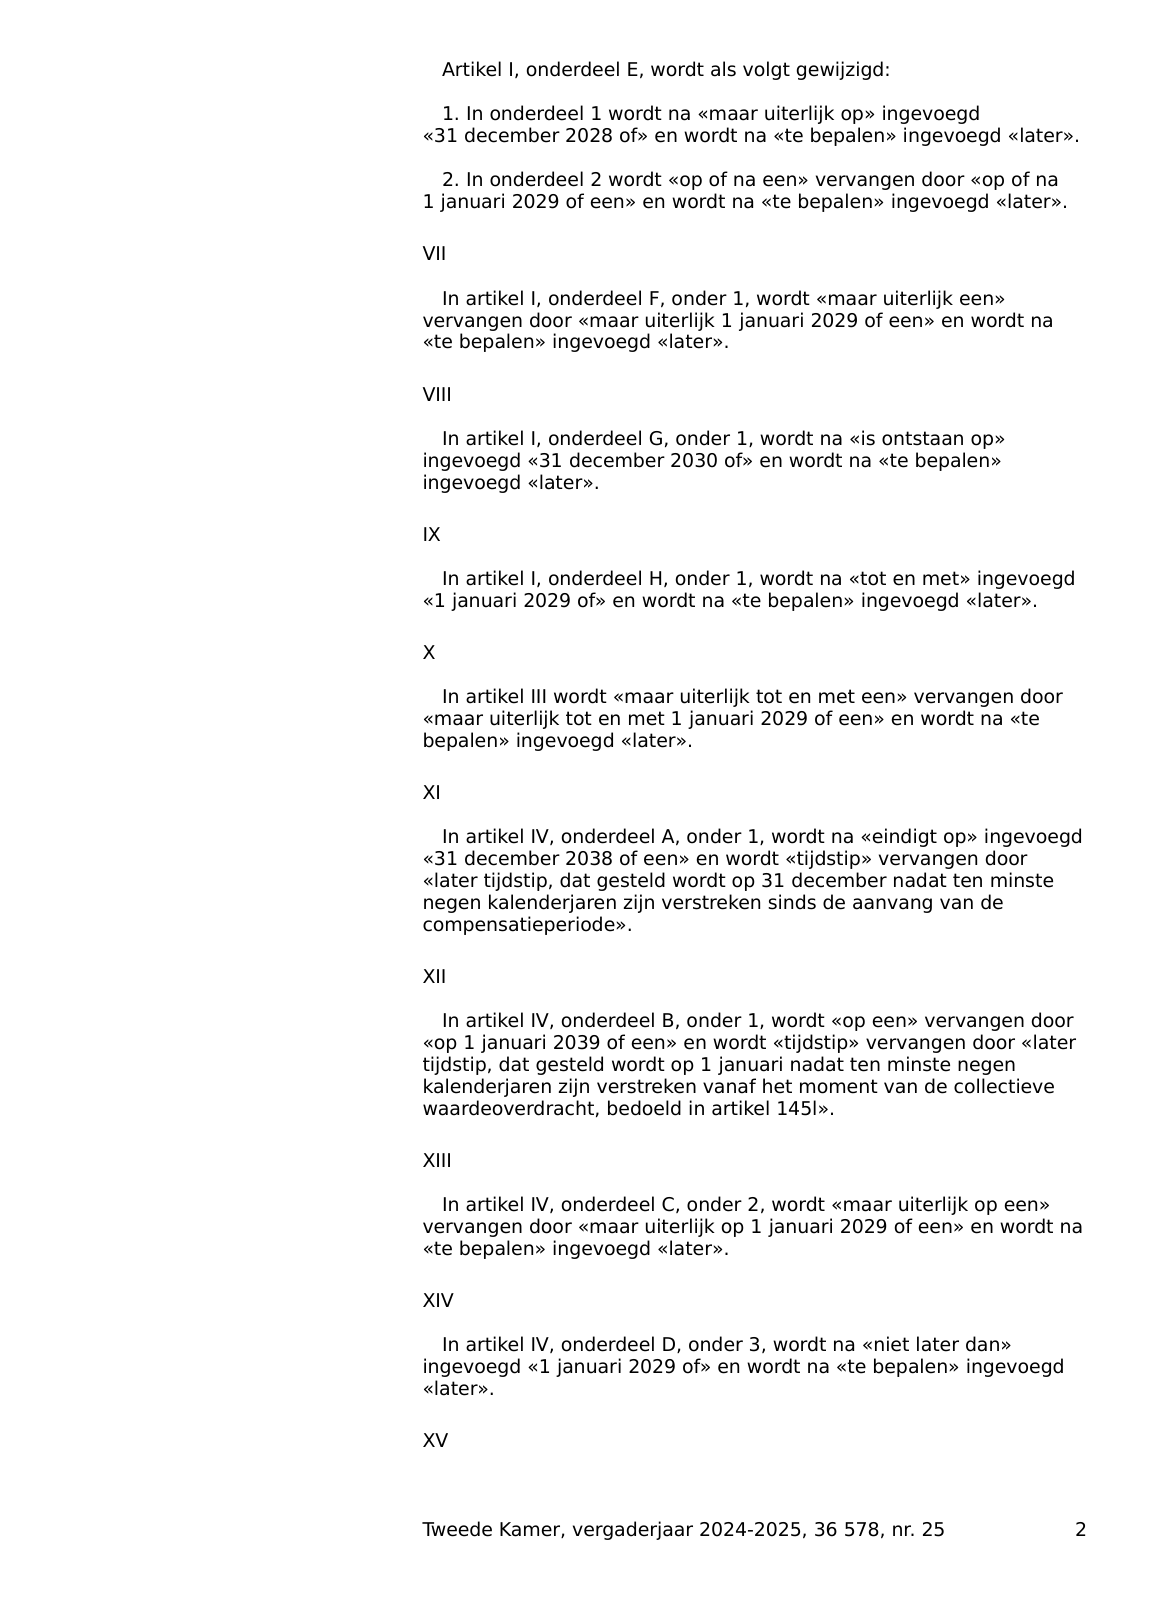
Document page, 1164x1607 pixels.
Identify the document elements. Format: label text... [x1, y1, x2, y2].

text Artikel I, onderdeel E, wordt als volgt gewijzigd: [422, 59, 1087, 81]
text In artikel III wordt «maar uiterlijk tot en met een» vervangen door «maar uiterlijk tot en met 1 januari 2029 of een» en wordt na «te bepalen» ingevoegd «later». [422, 686, 1087, 752]
subtitle VII [422, 243, 1087, 265]
text In artikel IV, onderdeel C, onder 2, wordt «maar uiterlijk op een» vervangen door «maar uiterlijk op 1 januari 2029 of een» en wordt na «te bepalen» ingevoegd «later». [422, 1194, 1087, 1260]
text 1. In onderdeel 1 wordt na «maar uiterlijk op» ingevoegd «31 december 2028 of» en wordt na «te bepalen» ingevoegd «later». [422, 103, 1087, 147]
text In artikel IV, onderdeel A, onder 1, wordt na «eindigt op» ingevoegd «31 december 2038 of een» en wordt «tijdstip» vervangen door «later tijdstip, dat gesteld wordt op 31 december nadat ten minste negen kalenderjaren zijn verstreken sinds de aanvang van de compensatieperiode». [422, 826, 1087, 936]
text In artikel I, onderdeel H, onder 1, wordt na «tot en met» ingevoegd «1 januari 2029 of» en wordt na «te bepalen» ingevoegd «later». [422, 568, 1087, 612]
subtitle XV [422, 1430, 1087, 1452]
subtitle IX [422, 523, 1087, 546]
subtitle XIV [422, 1290, 1087, 1312]
text In artikel I, onderdeel F, onder 1, wordt «maar uiterlijk een» vervangen door «maar uiterlijk 1 januari 2029 of een» en wordt na «te bepalen» ingevoegd «later». [422, 287, 1087, 353]
subtitle X [422, 642, 1087, 664]
subtitle XI [422, 782, 1087, 804]
text In artikel IV, onderdeel B, onder 1, wordt «op een» vervangen door «op 1 januari 2039 of een» en wordt «tijdstip» vervangen door «later tijdstip, dat gesteld wordt op 1 januari nadat ten minste negen kalenderjaren zijn verstreken vanaf het moment van de collectieve waardeoverdracht, bedoeld in artikel 145l». [422, 1010, 1087, 1120]
text In artikel I, onderdeel G, onder 1, wordt na «is ontstaan op» ingevoegd «31 december 2030 of» en wordt na «te bepalen» ingevoegd «later». [422, 428, 1087, 493]
subtitle XIII [422, 1150, 1087, 1172]
subtitle XII [422, 966, 1087, 988]
subtitle VIII [422, 383, 1087, 405]
text 2. In onderdeel 2 wordt «op of na een» vervangen door «op of na 1 januari 2029 of een» en wordt na «te bepalen» ingevoegd «later». [422, 169, 1087, 213]
text In artikel IV, onderdeel D, onder 3, wordt na «niet later dan» ingevoegd «1 januari 2029 of» en wordt na «te bepalen» ingevoegd «later». [422, 1334, 1087, 1400]
